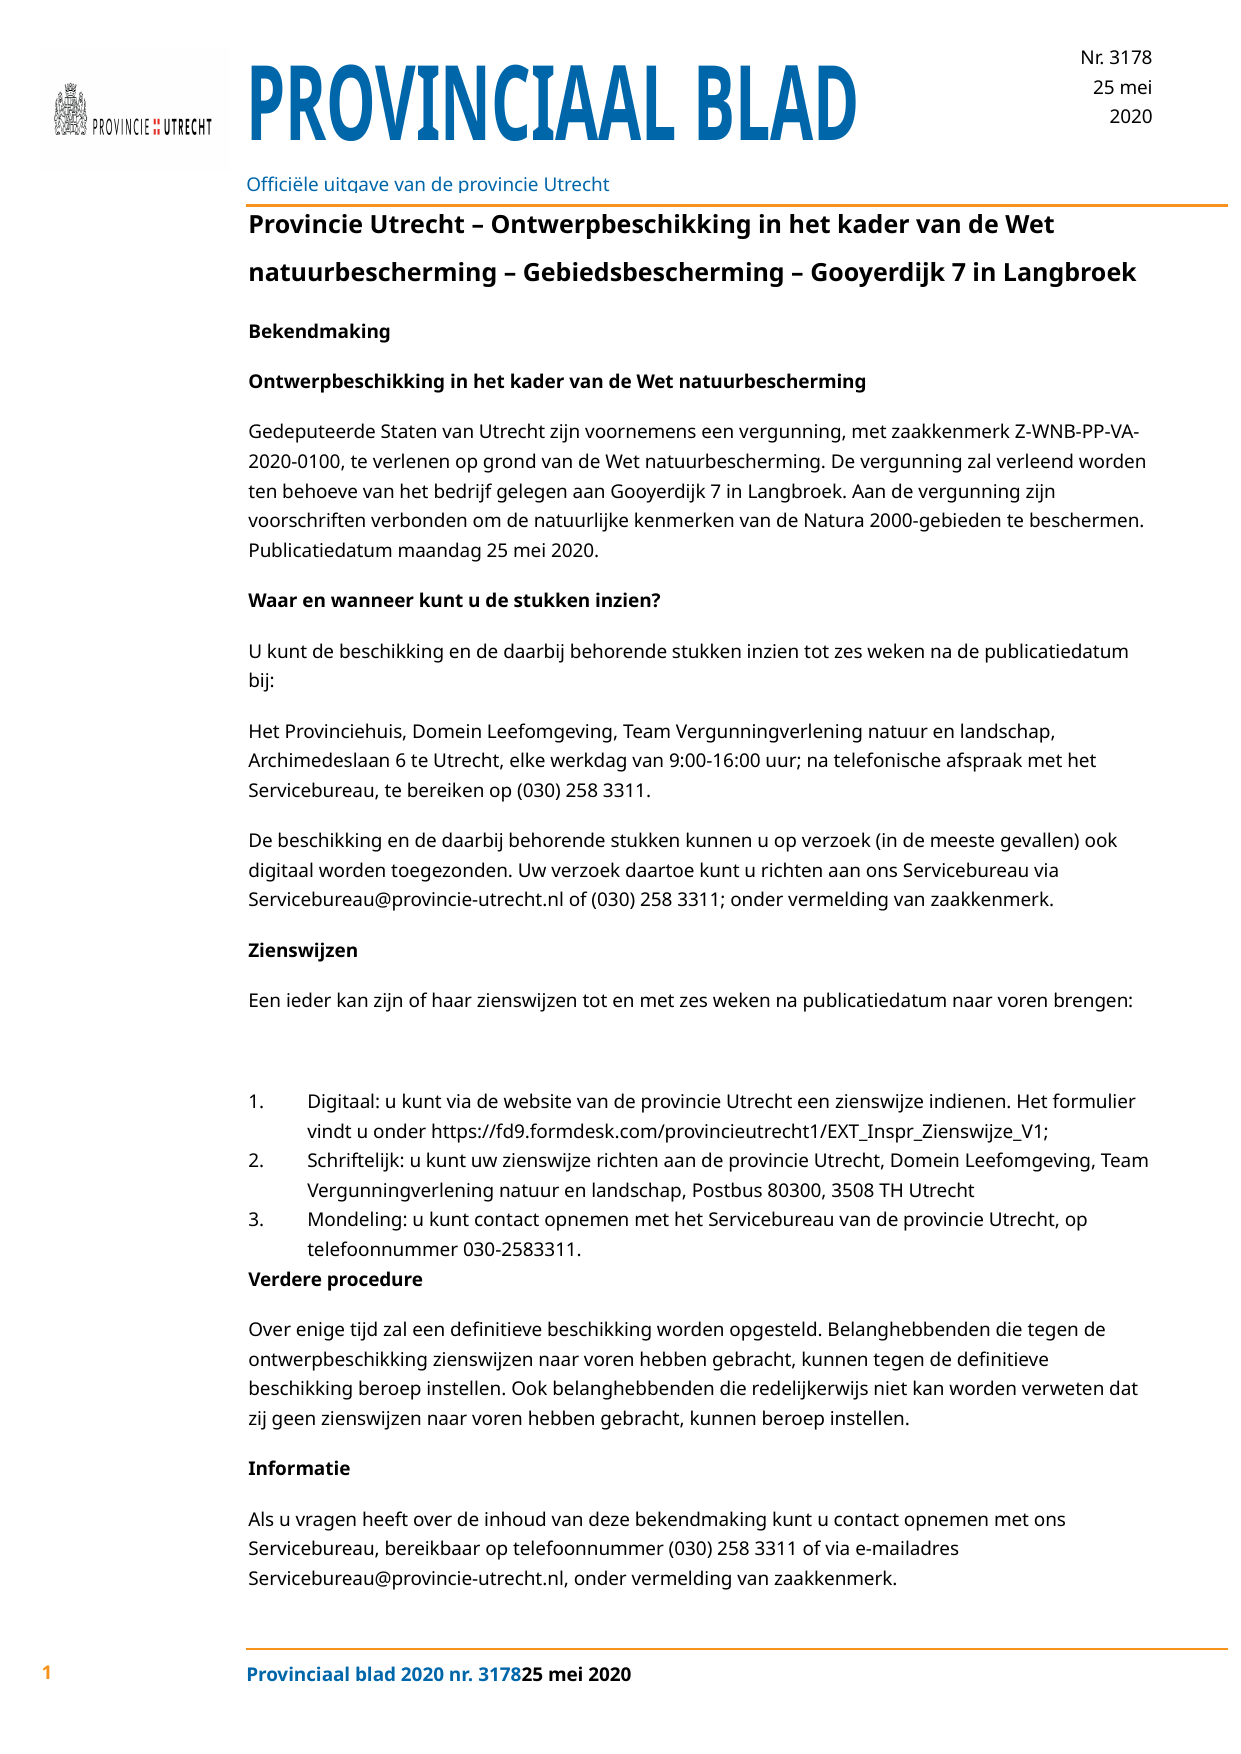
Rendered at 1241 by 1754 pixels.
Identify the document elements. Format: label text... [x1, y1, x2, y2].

text Informatie [248, 1455, 1152, 1481]
text Bekendmaking [248, 318, 1152, 344]
text Provincie Utrecht – Ontwerpbeschikking in het kader van de Wet natuurbescherming – Gebiedsbescherming – Gooyerdijk 7 in Langbroek [248, 207, 1152, 288]
list Mondeling: u kunt contact opnemen met het Servicebureau van de provincie Utrecht, op telefoonnummer 030-2583311. [248, 1207, 1152, 1262]
text De beschikking en de daarbij behorende stukken kunnen u op verzoek (in de meeste gevallen) ook digitaal worden toegezonden. Uw verzoek daartoe kunt u richten aan ons Servicebureau via Servicebureau@provincie-utrecht.nl of (030) 258 3311; onder vermelding van zaakkenmerk. [248, 827, 1152, 912]
list Schriftelijk: u kunt uw zienswijze richten aan de provincie Utrecht, Domein Leefomgeving, Team Vergunningverlening natuur en landschap, Postbus 80300, 3508 TH Utrecht [248, 1147, 1152, 1203]
text Een ieder kan zijn of haar zienswijzen tot en met zes weken na publicatiedatum naar voren brengen: [248, 987, 1152, 1013]
text Zienswijzen [248, 937, 1152, 963]
text Verdere procedure [248, 1266, 1152, 1292]
text Gedeputeerde Staten van Utrecht zijn voornemens een vergunning, met zaakkenmerk Z-WNB-PP-VA-2020-0100, te verlenen op grond van de Wet natuurbescherming. De vergunning zal verleend worden ten behoeve van het bedrijf gelegen aan Gooyerdijk 7 in Langbroek. Aan de vergunning zijn voorschriften verbonden om de natuurlijke kenmerken van de Natura 2000-gebieden te beschermen. Publicatiedatum maandag 25 mei 2020. [248, 419, 1152, 563]
list Digitaal: u kunt via de website van de provincie Utrecht een zienswijze indienen. Het formulier vindt u onder https://fd9.formdesk.com/provincieutrecht1/EXT_Inspr_Zienswijze_V1; [248, 1088, 1152, 1144]
text Over enige tijd zal een definitieve beschikking worden opgesteld. Belanghebbenden die tegen de ontwerpbeschikking zienswijzen naar voren hebben gebracht, kunnen tegen de definitieve beschikking beroep instellen. Ook belanghebbenden die redelijkerwijs niet kan worden verweten dat zij geen zienswijzen naar voren hebben gebracht, kunnen beroep instellen. [248, 1316, 1152, 1431]
picture [41, 47, 231, 172]
text Het Provinciehuis, Domein Leefomgeving, Team Vergunningverlening natuur en landschap, Archimedeslaan 6 te Utrecht, elke werkdag van 9:00-16:00 uur; na telefonische afspraak met het Servicebureau, te bereiken op (030) 258 3311. [248, 718, 1152, 803]
text Waar en wanneer kunt u de stukken inzien? [248, 587, 1152, 613]
text Als u vragen heeft over de inhoud van deze bekendmaking kunt u contact opnemen met ons Servicebureau, bereikbaar op telefoonnummer (030) 258 3311 of via e-mailadres Servicebureau@provincie-utrecht.nl, onder vermelding van zaakkenmerk. [248, 1506, 1152, 1591]
text U kunt de beschikking en de daarbij behorende stukken inzien tot zes weken na de publicatiedatum bij: [248, 638, 1152, 693]
text Ontwerpbeschikking in het kader van de Wet natuurbescherming [248, 368, 1152, 394]
